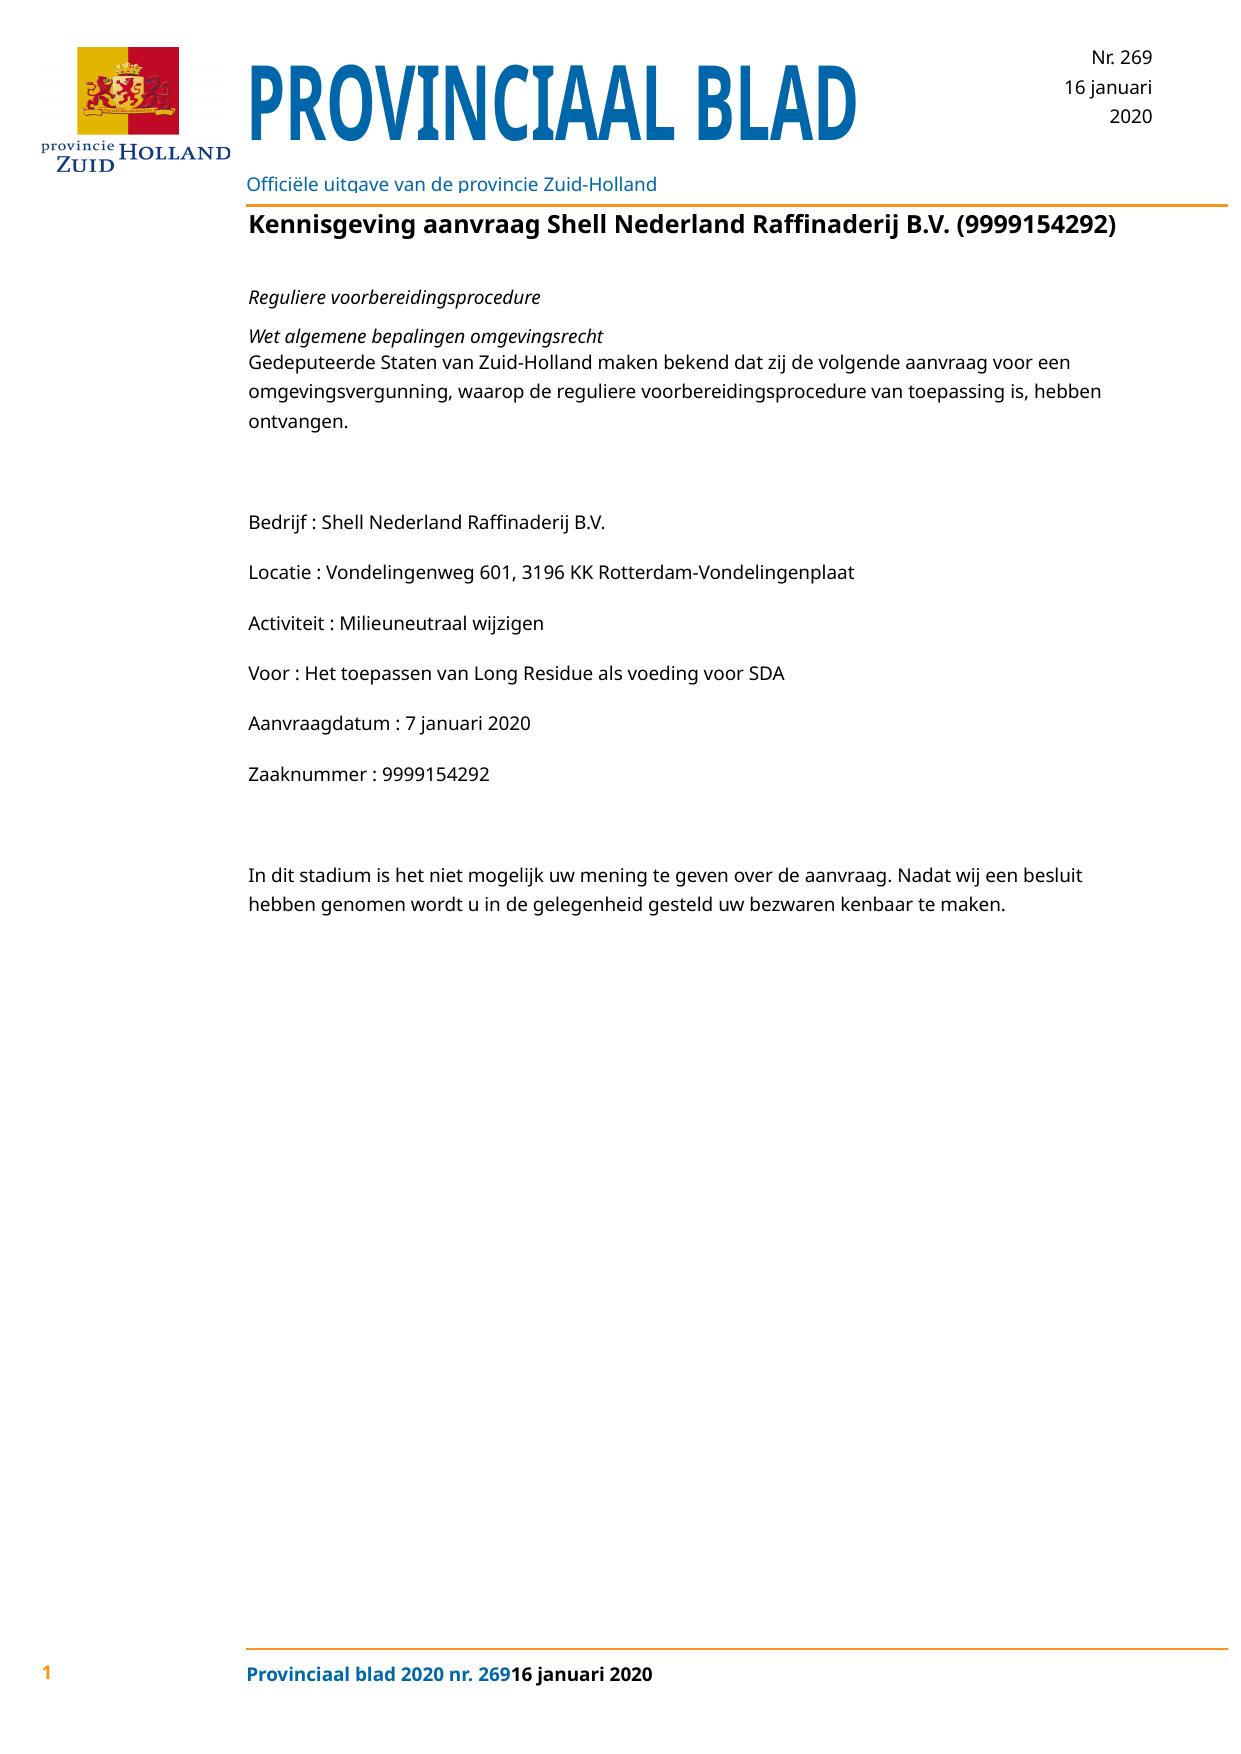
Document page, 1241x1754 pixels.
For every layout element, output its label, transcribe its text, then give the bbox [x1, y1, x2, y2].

text Bedrijf : Shell Nederland Raffinaderij B.V. [248, 509, 1152, 534]
text Aanvraagdatum : 7 januari 2020 [248, 711, 1152, 736]
text Voor : Het toepassen van Long Residue als voeding voor SDA [248, 660, 1152, 686]
picture [41, 47, 231, 172]
text Activiteit : Milieuneutraal wijzigen [248, 610, 1152, 635]
text Kennisgeving aanvraag Shell Nederland Raffinaderij B.V. (9999154292) [248, 207, 1152, 241]
text Zaaknummer : 9999154292 [248, 761, 1152, 787]
text Gedeputeerde Staten van Zuid-Holland maken bekend dat zij de volgende aanvraag voor een omgevingsvergunning, waarop de reguliere voorbereidingsprocedure van toepassing is, hebben ontvangen. [248, 349, 1152, 434]
text Reguliere voorbereidingsprocedure [248, 284, 1152, 309]
text In dit stadium is het niet mogelijk uw mening te geven over de aanvraag. Nadat wij een besluit hebben genomen wordt u in de gelegenheid gesteld uw bezwaren kenbaar te maken. [248, 862, 1152, 917]
text Wet algemene bepalingen omgevingsrecht [248, 323, 1152, 349]
text Locatie : Vondelingenweg 601, 3196 KK Rotterdam-Vondelingenplaat [248, 559, 1152, 585]
